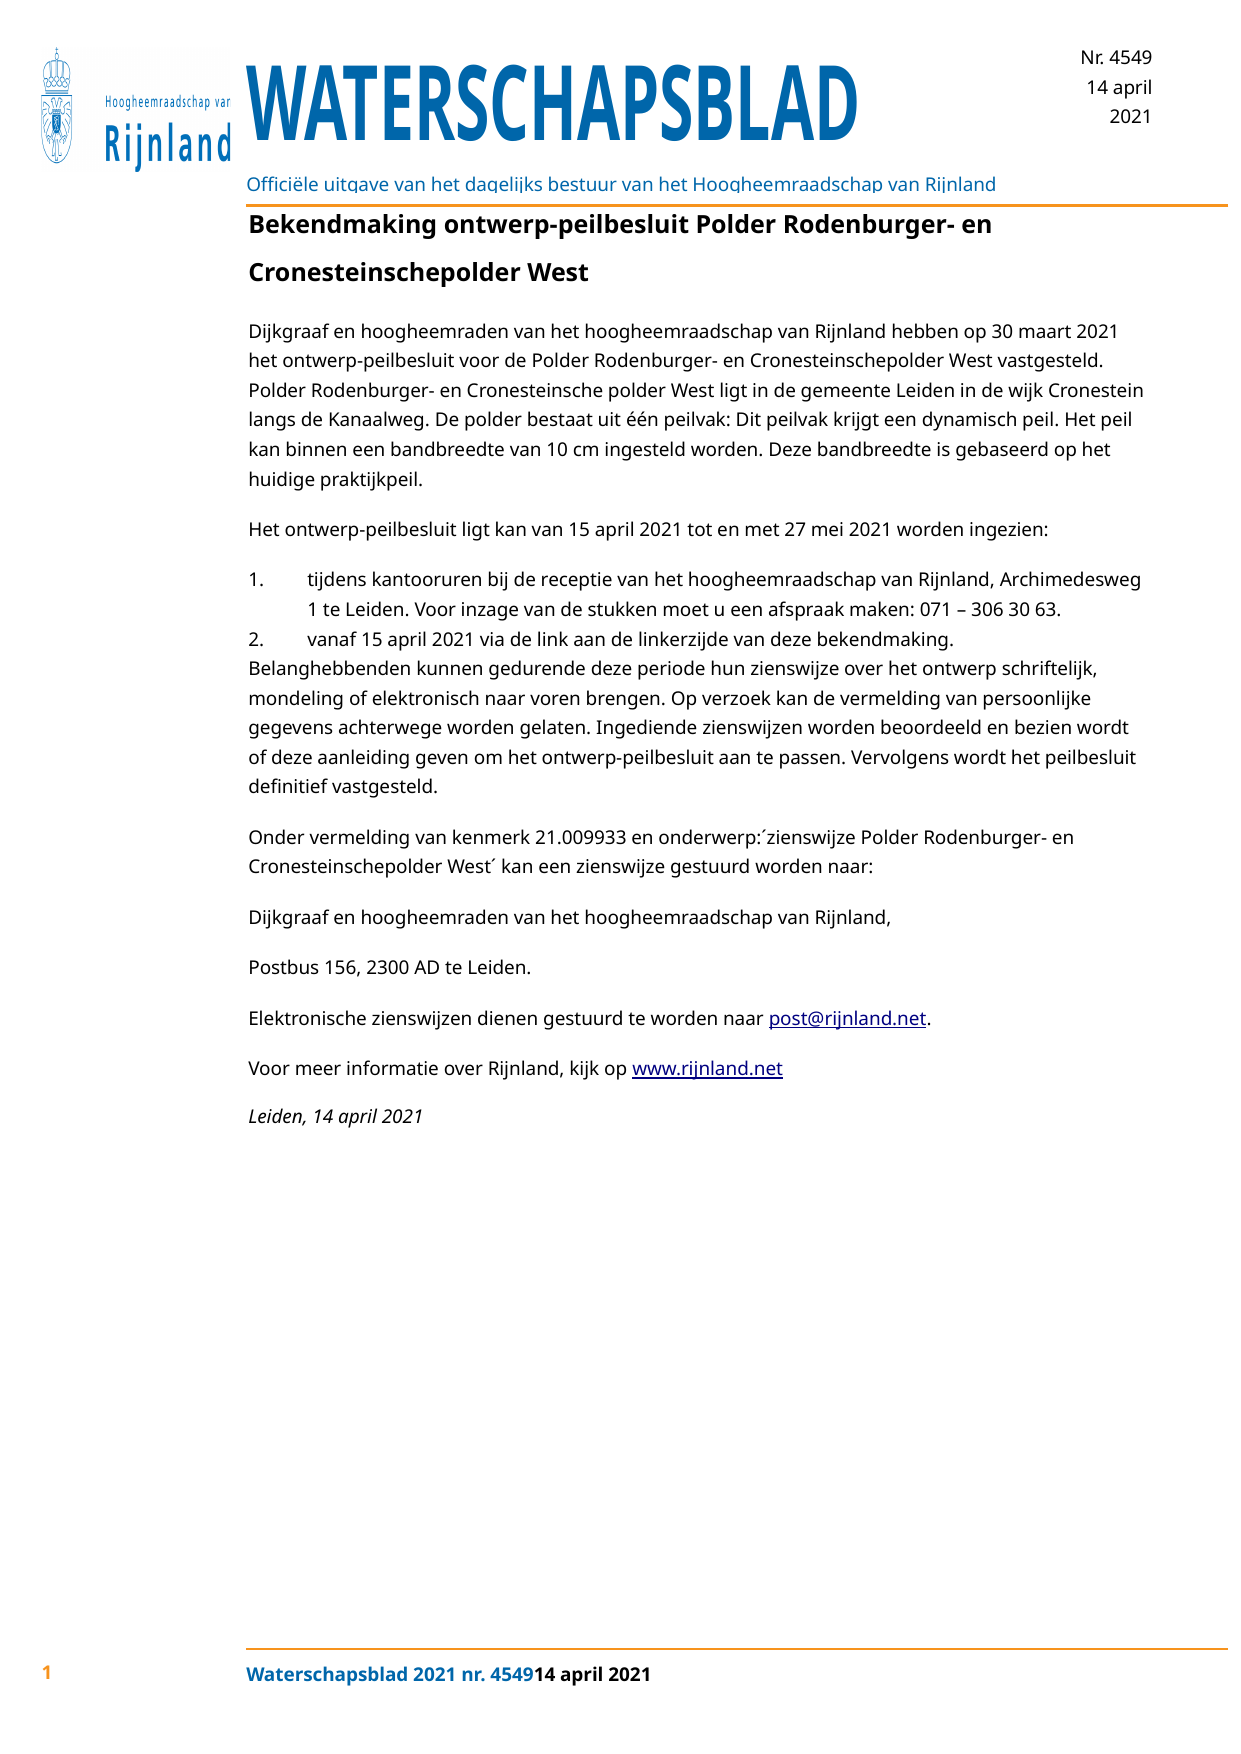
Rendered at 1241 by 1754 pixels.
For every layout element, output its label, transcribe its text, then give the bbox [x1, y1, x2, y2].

picture [41, 47, 231, 172]
text Bekendmaking ontwerp-peilbesluit Polder Rodenburger- en Cronesteinschepolder West [248, 207, 1152, 288]
text Het ontwerp-peilbesluit ligt kan van 15 april 2021 tot en met 27 mei 2021 worden ingezien: [248, 516, 1152, 542]
list tijdens kantooruren bij de receptie van het hoogheemraadschap van Rijnland, Archimedesweg 1 te Leiden. Voor inzage van de stukken moet u een afspraak maken: 071 – 306 30 63. [248, 567, 1152, 622]
text Belanghebbenden kunnen gedurende deze periode hun zienswijze over het ontwerp schriftelijk, mondeling of elektronisch naar voren brengen. Op verzoek kan de vermelding van persoonlijke gegevens achterwege worden gelaten. Ingediende zienswijzen worden beoordeeld en bezien wordt of deze aanleiding geven om het ontwerp-peilbesluit aan te passen. Vervolgens wordt het peilbesluit definitief vastgesteld. [248, 655, 1152, 799]
text Leiden, 14 april 2021 [248, 1103, 1152, 1129]
text Elektronische zienswijzen dienen gestuurd te worden naar post@rijnland.net. [248, 1005, 1152, 1031]
text Dijkgraaf en hoogheemraden van het hoogheemraadschap van Rijnland, [248, 904, 1152, 930]
text Onder vermelding van kenmerk 21.009933 en onderwerp:´zienswijze Polder Rodenburger- en Cronesteinschepolder West´ kan een zienswijze gestuurd worden naar: [248, 824, 1152, 879]
text Postbus 156, 2300 AD te Leiden. [248, 954, 1152, 980]
list vanaf 15 april 2021 via de link aan de linkerzijde van deze bekendmaking. [248, 626, 1152, 652]
text Dijkgraaf en hoogheemraden van het hoogheemraadschap van Rijnland hebben op 30 maart 2021 het ontwerp-peilbesluit voor de Polder Rodenburger- en Cronesteinschepolder West vastgesteld. Polder Rodenburger- en Cronesteinsche polder West ligt in de gemeente Leiden in de wijk Cronestein langs de Kanaalweg. De polder bestaat uit één peilvak: Dit peilvak krijgt een dynamisch peil. Het peil kan binnen een bandbreedte van 10 cm ingesteld worden. Deze bandbreedte is gebaseerd op het huidige praktijkpeil. [248, 318, 1152, 492]
text Voor meer informatie over Rijnland, kijk op www.rijnland.net [248, 1055, 1152, 1081]
